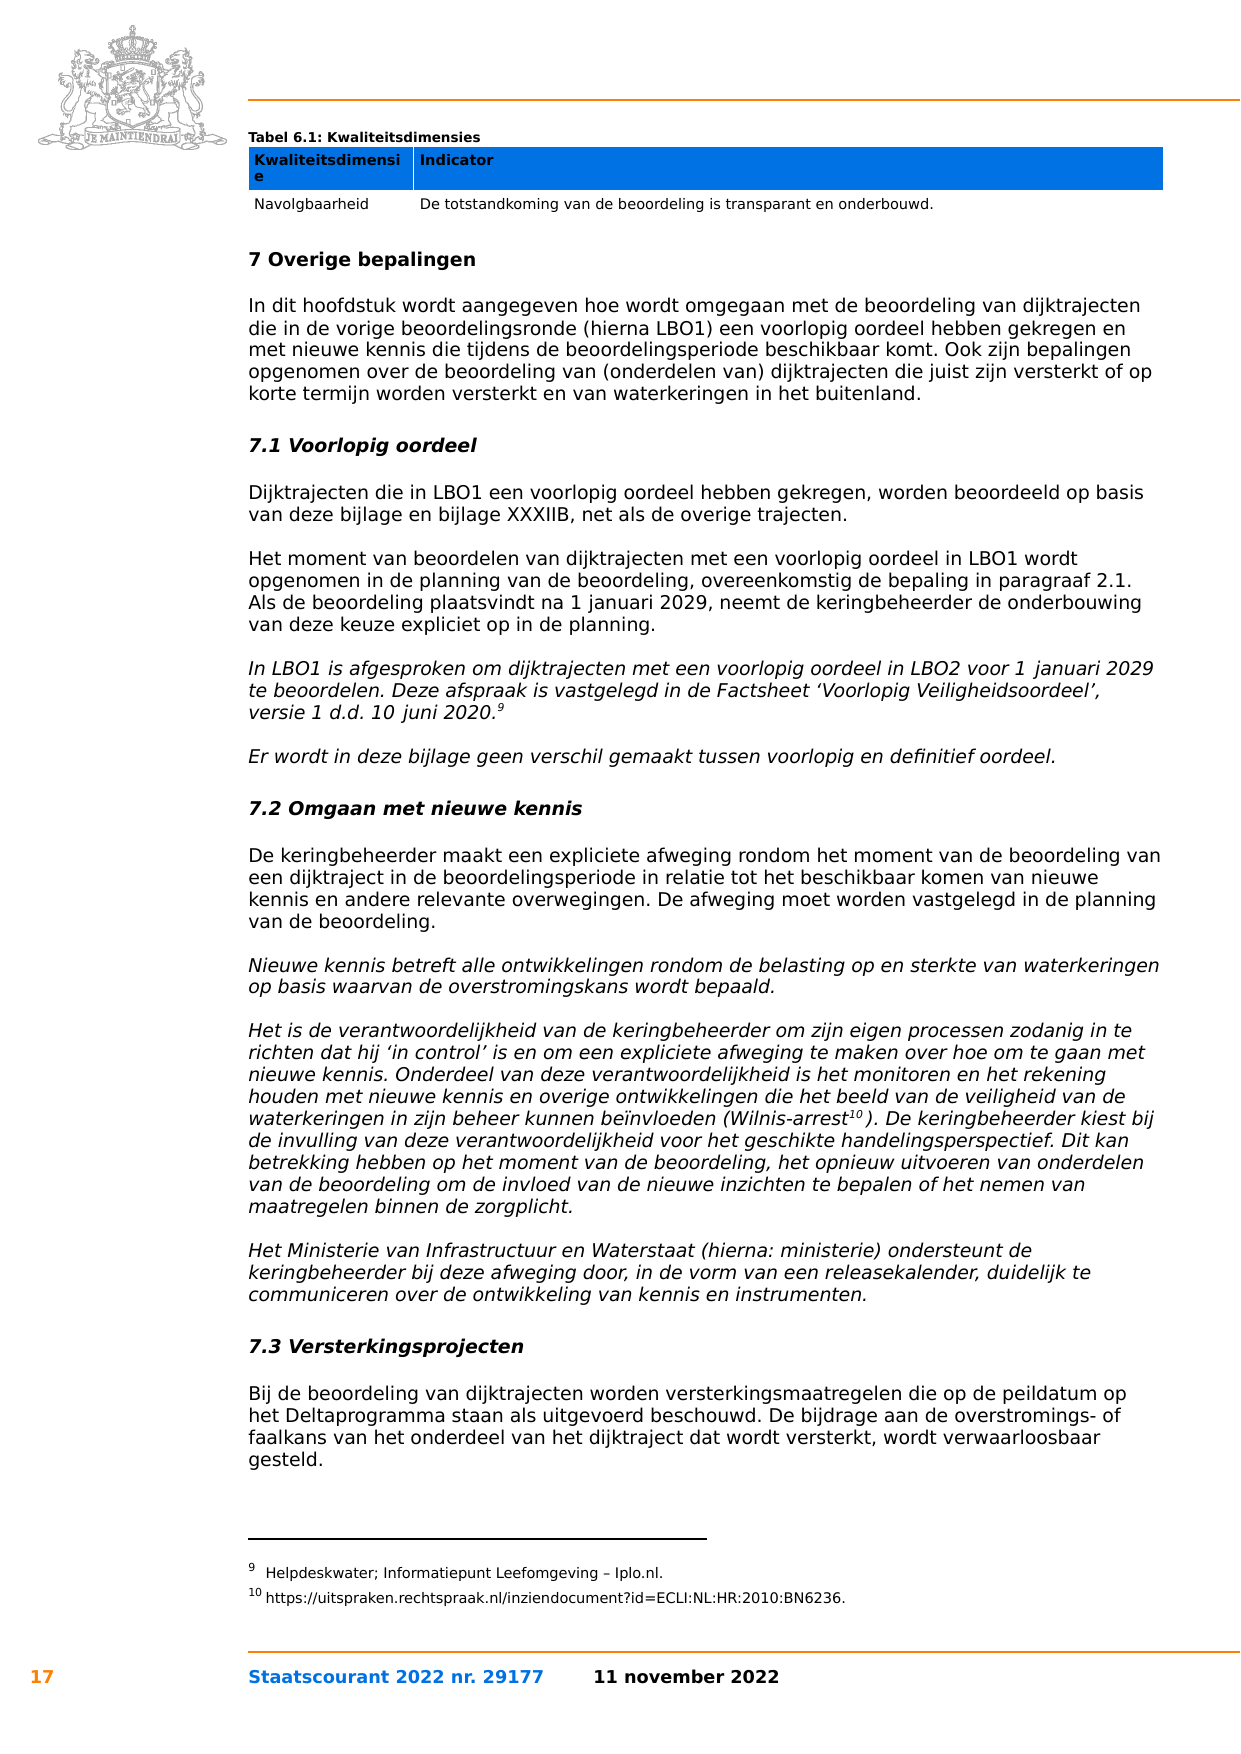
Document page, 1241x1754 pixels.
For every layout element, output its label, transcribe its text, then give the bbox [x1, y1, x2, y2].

text Nieuwe kennis betreft alle ontwikkelingen rondom de belasting op en sterkte van waterkeringen op basis waarvan de overstromingskans wordt bepaald. [248, 954, 1163, 998]
text Er wordt in deze bijlage geen verschil gemaakt tussen voorlopig en definitief oordeel. [248, 746, 1163, 768]
table_cell Indicator [414, 147, 1163, 190]
text Het moment van beoordelen van dijktrajecten met een voorlopig oordeel in LBO1 wordt opgenomen in de planning van de beoordeling, overeenkomstig de bepaling in paragraaf 2.1. Als de beoordeling plaatsvindt na 1 januari 2029, neemt de keringbeheerder de onderbouwing van deze keuze expliciet op in de planning. [248, 548, 1163, 636]
text In dit hoofdstuk wordt aangegeven hoe wordt omgegaan met de beoordeling van dijktrajecten die in de vorige beoordelingsronde (hierna LBO1) een voorlopig oordeel hebben gekregen en met nieuwe kennis die tijdens de beoordelingsperiode beschikbaar komt. Ook zijn bepalingen opgenomen over de beoordeling van (onderdelen van) dijktrajecten die juist zijn versterkt of op korte termijn worden versterkt en van waterkeringen in het buitenland. [248, 295, 1163, 405]
subtitle 7.2 Omgaan met nieuwe kennis [248, 798, 1163, 820]
text Helpdeskwater; Informatiepunt Leefomgeving – Iplo.nl. [248, 1561, 1163, 1583]
text De keringbeheerder maakt een expliciete afweging rondom het moment van de beoordeling van een dijktraject in de beoordelingsperiode in relatie tot het beschikbaar komen van nieuwe kennis en andere relevante overwegingen. De afweging moet worden vastgelegd in de planning van de beoordeling. [248, 845, 1163, 933]
picture [38, 25, 227, 150]
subtitle 7.1 Voorlopig oordeel [248, 435, 1163, 457]
table_cell Kwaliteitsdimensie [249, 147, 413, 190]
text Bij de beoordeling van dijktrajecten worden versterkingsmaatregelen die op de peildatum op het Deltaprogramma staan als uitgevoerd beschouwd. De bijdrage aan de overstromings- of faalkans van het onderdeel van het dijktraject dat wordt versterkt, wordt verwaarloosbaar gesteld. [248, 1383, 1163, 1471]
subtitle 7 Overige bepalingen [248, 248, 1163, 270]
text Het is de verantwoordelijkheid van de keringbeheerder om zijn eigen processen zodanig in te richten dat hij ‘in control’ is en om een expliciete afweging te maken over hoe om te gaan met nieuwe kennis. Onderdeel van deze verantwoordelijkheid is het monitoren en het rekening houden met nieuwe kennis en overige ontwikkelingen die het beeld van de veiligheid van de waterkeringen in zijn beheer kunnen beïnvloeden (Wilnis-arrest). De keringbeheerder kiest bij de invulling van deze verantwoordelijkheid voor het geschikte handelingsperspectief. Dit kan betrekking hebben op het moment van de beoordeling, het opnieuw uitvoeren van onderdelen van de beoordeling om de invloed van de nieuwe inzichten te bepalen of het nemen van maatregelen binnen de zorgplicht. [248, 1020, 1163, 1218]
text In LBO1 is afgesproken om dijktrajecten met een voorlopig oordeel in LBO2 voor 1 januari 2029 te beoordelen. Deze afspraak is vastgelegd in de Factsheet ‘Voorlopig Veiligheidsoordeel’, versie 1 d.d. 10 juni 2020. [248, 658, 1163, 724]
table_cell Navolgbaarheid [249, 191, 413, 217]
text Dijktrajecten die in LBO1 een voorlopig oordeel hebben gekregen, worden beoordeeld op basis van deze bijlage en bijlage XXXIIB, net als de overige trajecten. [248, 482, 1163, 526]
table_header Tabel 6.1: Kwaliteitsdimensies [248, 130, 1163, 146]
subtitle 7.3 Versterkingsprojecten [248, 1336, 1163, 1358]
table_cell De totstandkoming van de beoordeling is transparant en onderbouwd. [414, 191, 1163, 217]
text Het Ministerie van Infrastructuur en Waterstaat (hierna: ministerie) ondersteunt de keringbeheerder bij deze afweging door, in de vorm van een releasekalender, duidelijk te communiceren over de ontwikkeling van kennis en instrumenten. [248, 1240, 1163, 1306]
text https://uitspraken.rechtspraak.nl/inziendocument?id=ECLI:NL:HR:2010:BN6236. [248, 1586, 1163, 1608]
